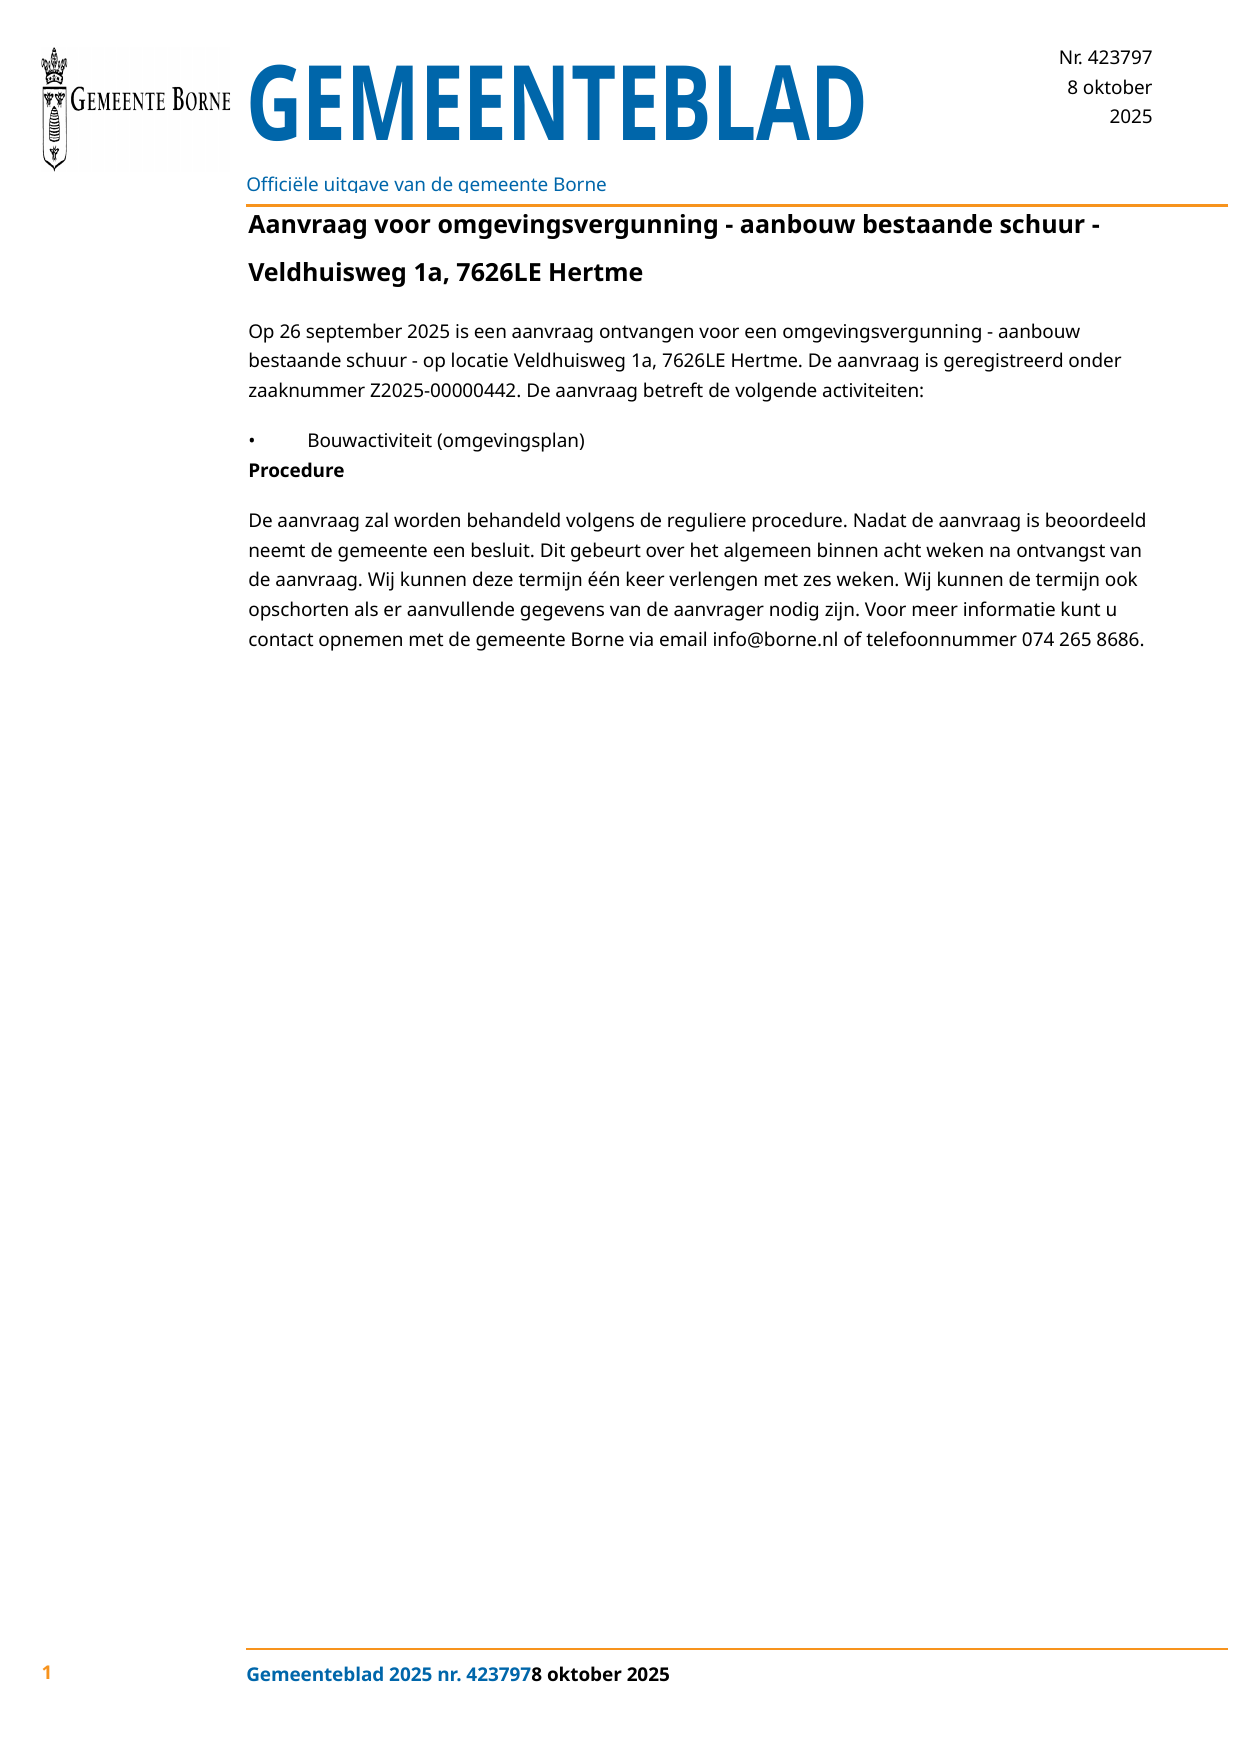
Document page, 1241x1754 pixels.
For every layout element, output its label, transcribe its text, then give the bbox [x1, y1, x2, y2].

picture [41, 47, 231, 172]
list Bouwactiviteit (omgevingsplan) [248, 427, 1152, 453]
text Aanvraag voor omgevingsvergunning - aanbouw bestaande schuur - Veldhuisweg 1a, 7626LE Hertme [248, 207, 1152, 288]
text Op 26 september 2025 is een aanvraag ontvangen voor een omgevingsvergunning - aanbouw bestaande schuur - op locatie Veldhuisweg 1a, 7626LE Hertme. De aanvraag is geregistreerd onder zaaknummer Z2025-00000442. De aanvraag betreft de volgende activiteiten: [248, 318, 1152, 403]
text De aanvraag zal worden behandeld volgens de reguliere procedure. Nadat de aanvraag is beoordeeld neemt de gemeente een besluit. Dit gebeurt over het algemeen binnen acht weken na ontvangst van de aanvraag. Wij kunnen deze termijn één keer verlengen met zes weken. Wij kunnen de termijn ook opschorten als er aanvullende gegevens van de aanvrager nodig zijn. Voor meer informatie kunt u contact opnemen met de gemeente Borne via email info@borne.nl of telefoonnummer 074 265 8686. [248, 507, 1152, 652]
text Procedure [248, 457, 1152, 483]
